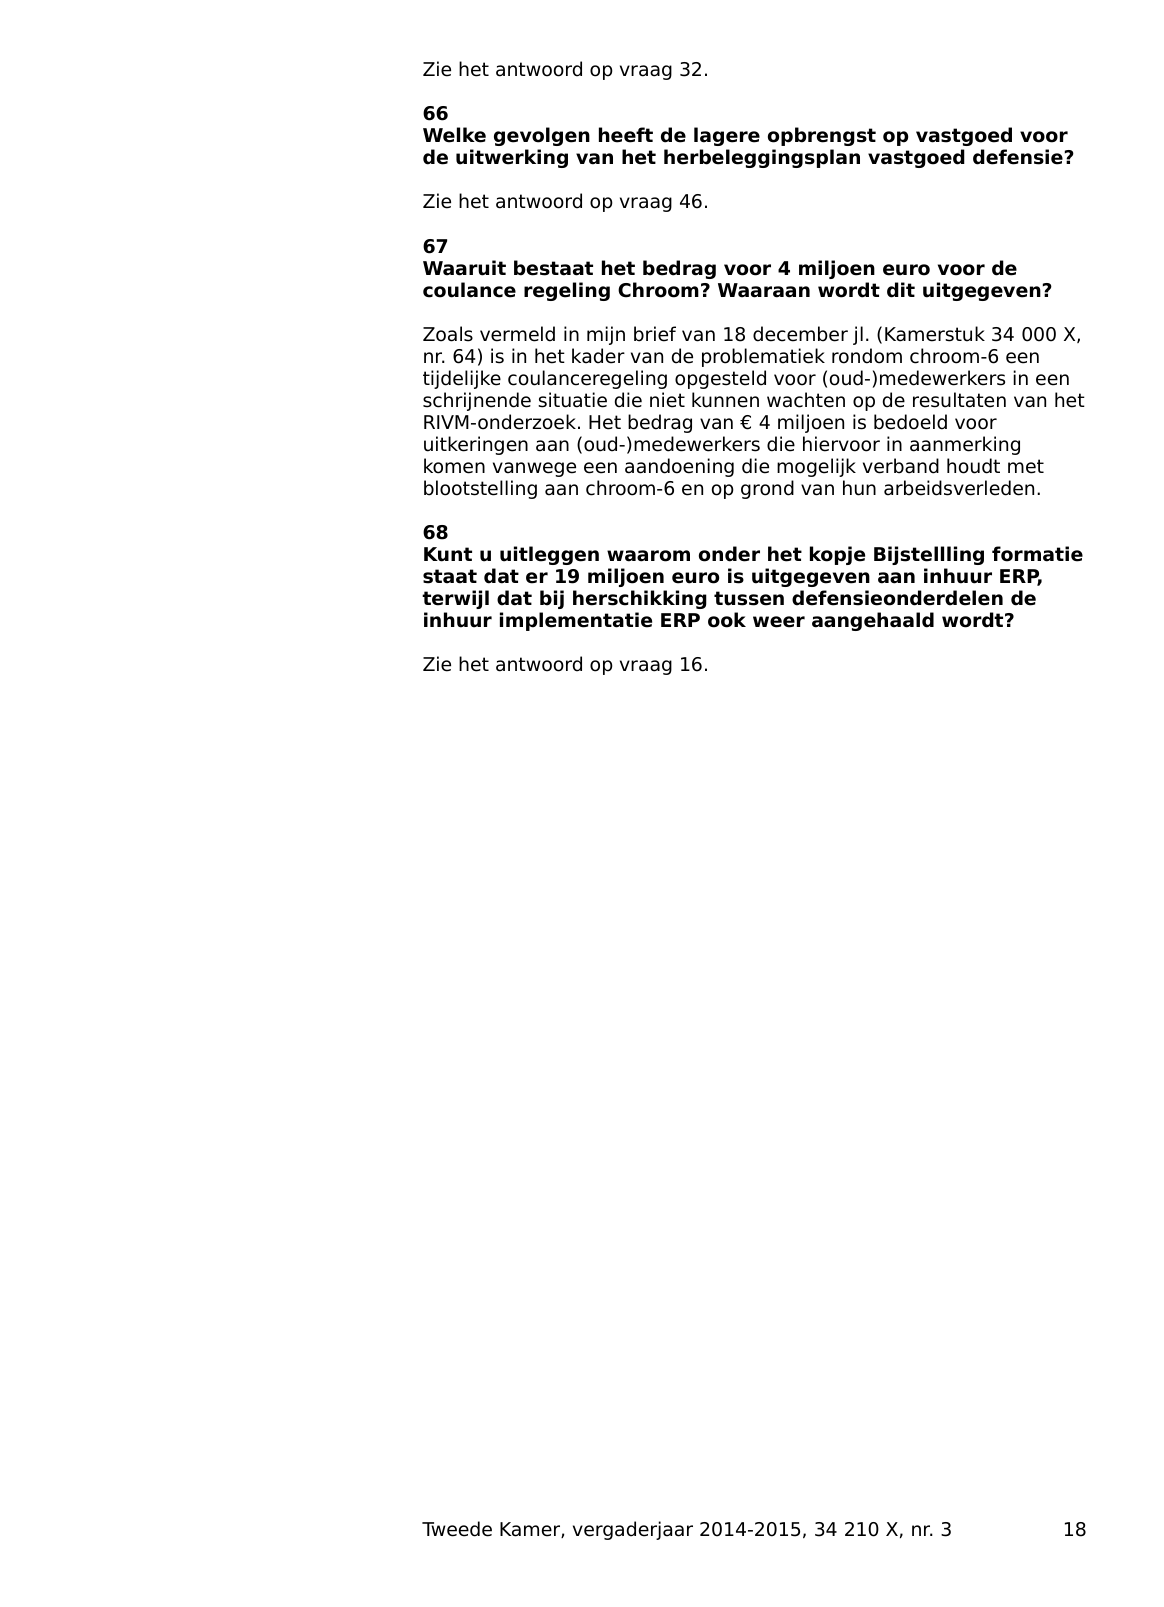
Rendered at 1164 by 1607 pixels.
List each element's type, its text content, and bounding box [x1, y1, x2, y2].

text Zie het antwoord op vraag 16. [422, 654, 1087, 676]
text 67 [422, 236, 1087, 257]
text Kunt u uitleggen waarom onder het kopje Bijstellling formatie staat dat er 19 miljoen euro is uitgegeven aan inhuur ERP, terwijl dat bij herschikking tussen defensieonderdelen de inhuur implementatie ERP ook weer aangehaald wordt? [422, 544, 1087, 632]
text Zie het antwoord op vraag 46. [422, 191, 1087, 213]
text 66 [422, 103, 1087, 125]
text Waaruit bestaat het bedrag voor 4 miljoen euro voor de coulance regeling Chroom? Waaraan wordt dit uitgegeven? [422, 257, 1087, 301]
text 68 [422, 522, 1087, 544]
text Zoals vermeld in mijn brief van 18 december jl. (Kamerstuk 34 000 X, nr. 64) is in het kader van de problematiek rondom chroom-6 een tijdelijke coulanceregeling opgesteld voor (oud-)medewerkers in een schrijnende situatie die niet kunnen wachten op de resultaten van het RIVM-onderzoek. Het bedrag van € 4 miljoen is bedoeld voor uitkeringen aan (oud-)medewerkers die hiervoor in aanmerking komen vanwege een aandoening die mogelijk verband houdt met blootstelling aan chroom-6 en op grond van hun arbeidsverleden. [422, 324, 1087, 499]
text Welke gevolgen heeft de lagere opbrengst op vastgoed voor de uitwerking van het herbeleggingsplan vastgoed defensie? [422, 125, 1087, 169]
text Zie het antwoord op vraag 32. [422, 59, 1087, 81]
